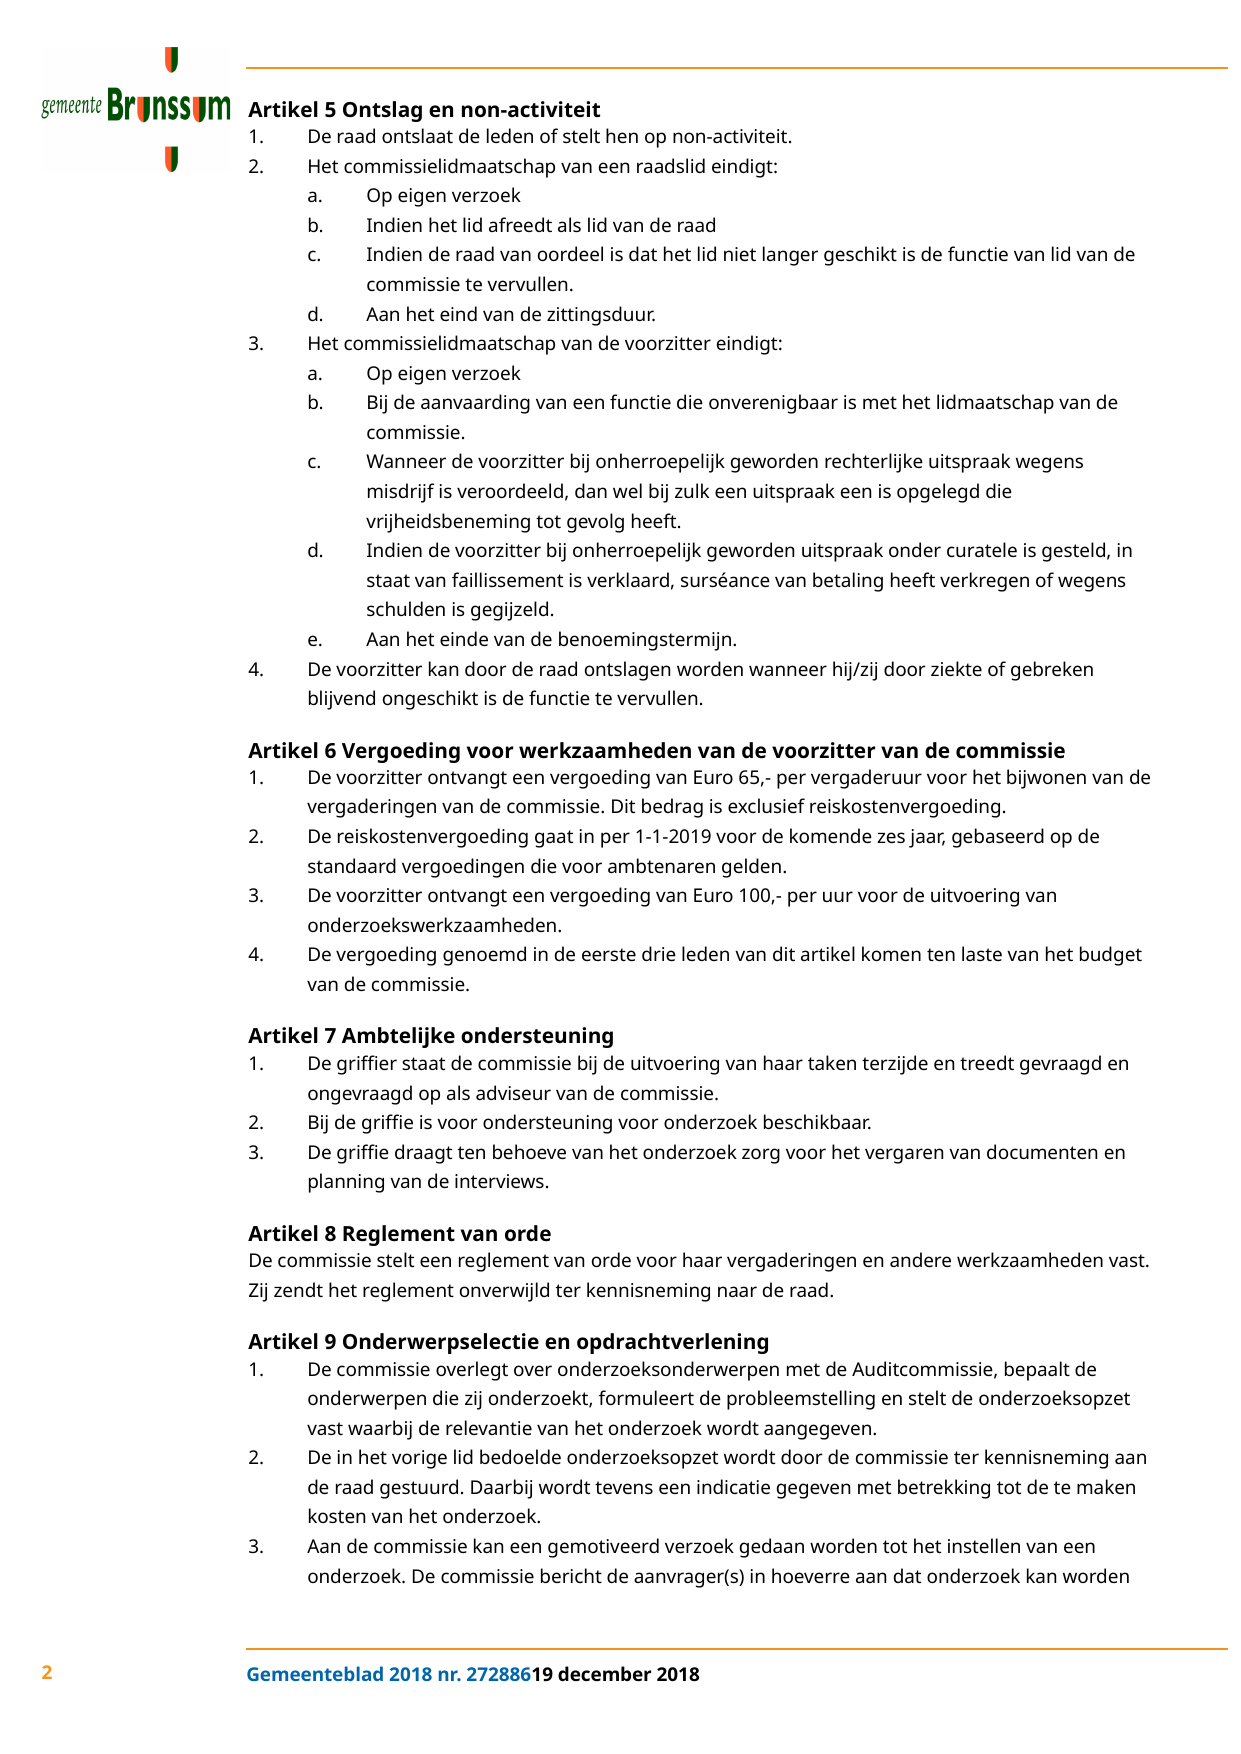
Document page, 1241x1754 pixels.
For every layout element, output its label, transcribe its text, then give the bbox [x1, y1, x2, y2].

list Aan de commissie kan een gemotiveerd verzoek gedaan worden tot het instellen van een onderzoek. De commissie bericht de aanvrager(s) in hoeverre aan dat onderzoek kan worden [248, 1533, 1152, 1588]
picture [41, 47, 231, 172]
list Op eigen verzoek [307, 182, 1152, 208]
list De voorzitter ontvangt een vergoeding van Euro 65,- per vergaderuur voor het bijwonen van de vergaderingen van de commissie. Dit bedrag is exclusief reiskostenvergoeding. [248, 764, 1152, 819]
text Artikel 6 Vergoeding voor werkzaamheden van de voorzitter van de commissie [248, 736, 1152, 764]
list Op eigen verzoek [307, 360, 1152, 386]
list Indien het lid afreedt als lid van de raad [307, 212, 1152, 238]
list De raad ontslaat de leden of stelt hen op non-activiteit. [248, 123, 1152, 149]
list De commissie overlegt over onderzoeksonderwerpen met de Auditcommissie, bepaalt de onderwerpen die zij onderzoekt, formuleert de probleemstelling en stelt de onderzoeksopzet vast waarbij de relevantie van het onderzoek wordt aangegeven. [248, 1356, 1152, 1441]
list Wanneer de voorzitter bij onherroepelijk geworden rechterlijke uitspraak wegens misdrijf is veroordeeld, dan wel bij zulk een uitspraak een is opgelegd die vrijheidsbeneming tot gevolg heeft. [307, 449, 1152, 533]
text Artikel 7 Ambtelijke ondersteuning [248, 1022, 1152, 1050]
list De voorzitter ontvangt een vergoeding van Euro 100,- per uur voor de uitvoering van onderzoekswerkzaamheden. [248, 882, 1152, 938]
list Aan het eind van de zittingsduur. [307, 301, 1152, 326]
list Bij de griffie is voor ondersteuning voor onderzoek beschikbaar. [248, 1109, 1152, 1135]
list Indien de raad van oordeel is dat het lid niet langer geschikt is de functie van lid van de commissie te vervullen. [307, 242, 1152, 297]
list De griffie draagt ten behoeve van het onderzoek zorg voor het vergaren van documenten en planning van de interviews. [248, 1139, 1152, 1194]
list De voorzitter kan door de raad ontslagen worden wanneer hij/zij door ziekte of gebreken blijvend ongeschikt is de functie te vervullen. [248, 656, 1152, 711]
list De reiskostenvergoeding gaat in per 1-1-2019 voor de komende zes jaar, gebaseerd op de standaard vergoedingen die voor ambtenaren gelden. [248, 823, 1152, 879]
text Artikel 5 Ontslag en non-activiteit [248, 95, 1152, 123]
text De commissie stelt een reglement van orde voor haar vergaderingen en andere werkzaamheden vast. Zij zendt het reglement onverwijld ter kennisneming naar de raad. [248, 1247, 1152, 1303]
list Indien de voorzitter bij onherroepelijk geworden uitspraak onder curatele is gesteld, in staat van faillissement is verklaard, surséance van betaling heeft verkregen of wegens schulden is gegijzeld. [307, 537, 1152, 622]
list De in het vorige lid bedoelde onderzoeksopzet wordt door de commissie ter kennisneming aan de raad gestuurd. Daarbij wordt tevens een indicatie gegeven met betrekking tot de te maken kosten van het onderzoek. [248, 1444, 1152, 1529]
list Het commissielidmaatschap van de voorzitter eindigt: [248, 330, 1152, 356]
list De vergoeding genoemd in de eerste drie leden van dit artikel komen ten laste van het budget van de commissie. [248, 942, 1152, 997]
text Artikel 8 Reglement van orde [248, 1219, 1152, 1247]
text Artikel 9 Onderwerpselectie en opdrachtverlening [248, 1327, 1152, 1356]
list De griffier staat de commissie bij de uitvoering van haar taken terzijde en treedt gevraagd en ongevraagd op als adviseur van de commissie. [248, 1050, 1152, 1105]
list Bij de aanvaarding van een functie die onverenigbaar is met het lidmaatschap van de commissie. [307, 389, 1152, 445]
list Het commissielidmaatschap van een raadslid eindigt: [248, 153, 1152, 178]
list Aan het einde van de benoemingstermijn. [307, 626, 1152, 652]
